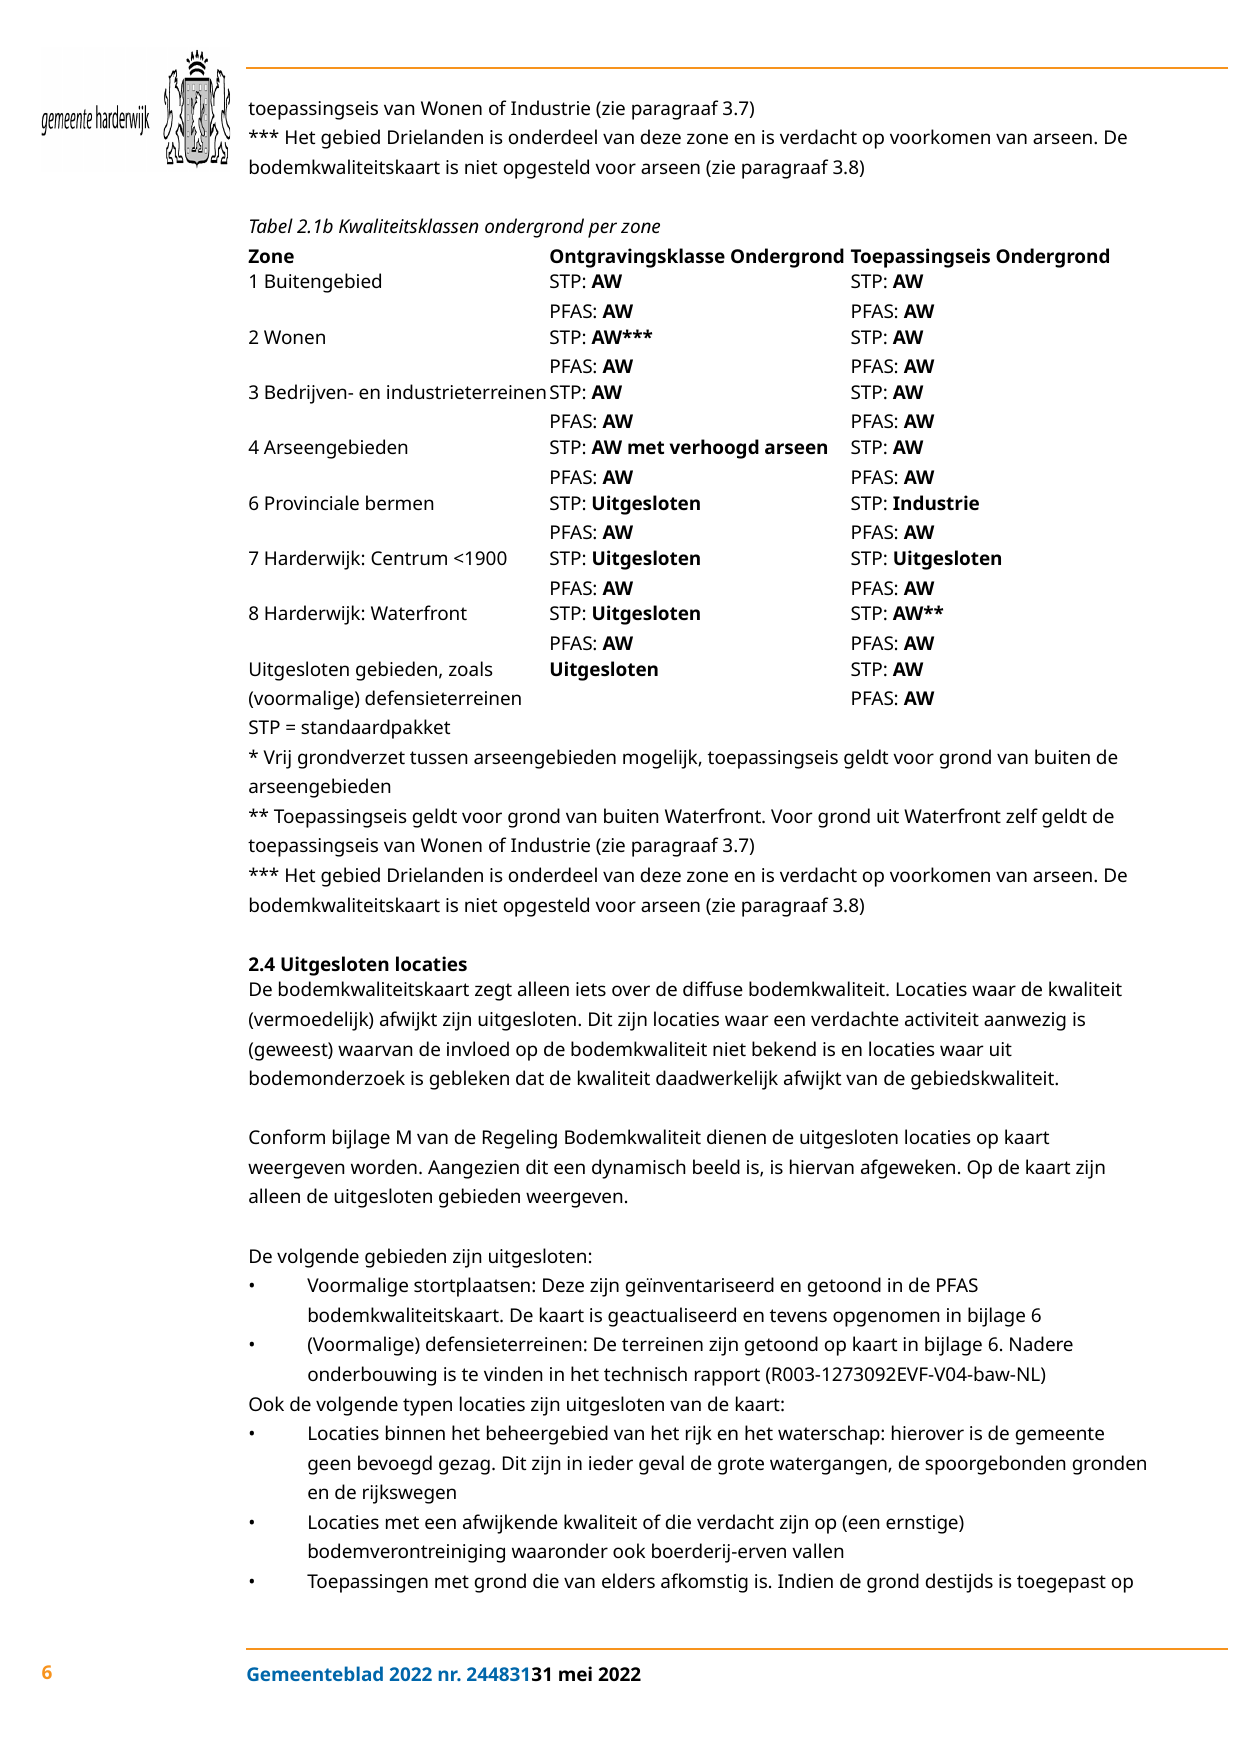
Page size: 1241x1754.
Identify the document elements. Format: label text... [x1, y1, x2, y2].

table_cell STP: AW PFAS: AW [549, 269, 850, 324]
table_cell Uitgesloten gebieden, zoals (voormalige) defensieterreinen [248, 656, 549, 711]
text Ook de volgende typen locaties zijn uitgesloten van de kaart: [248, 1391, 1152, 1417]
table_header Toepassingseis Ondergrond [850, 243, 1152, 268]
picture [41, 47, 231, 172]
table_cell STP: Uitgesloten PFAS: AW [549, 600, 850, 656]
text 2.4 Uitgesloten locaties [248, 951, 1152, 977]
table_cell 3 Bedrijven- en industrieterreinen [248, 379, 549, 434]
text De volgende gebieden zijn uitgesloten: [248, 1243, 1152, 1269]
text *** Het gebied Drielanden is onderdeel van deze zone en is verdacht op voorkomen van arseen. De bodemkwaliteitskaart is niet opgesteld voor arseen (zie paragraaf 3.8) [248, 124, 1152, 180]
table_cell 4 Arseengebieden [248, 435, 549, 490]
table_cell 8 Harderwijk: Waterfront [248, 600, 549, 656]
table_header Ontgravingsklasse Ondergrond [549, 243, 850, 268]
table_cell STP: AW PFAS: AW [850, 269, 1152, 324]
text STP = standaardpakket [248, 714, 1152, 740]
text Tabel 2.1b Kwaliteitsklassen ondergrond per zone [248, 213, 1152, 239]
table_cell STP: AW met verhoogd arseen PFAS: AW [549, 435, 850, 490]
list Toepassingen met grond die van elders afkomstig is. Indien de grond destijds is toegepast op [248, 1568, 1152, 1594]
table_cell STP: AW PFAS: AW [850, 324, 1152, 379]
table_cell STP: AW PFAS: AW [850, 435, 1152, 490]
table_cell STP: Uitgesloten PFAS: AW [850, 545, 1152, 600]
table_header Zone [248, 243, 549, 268]
table_cell STP: AW PFAS: AW [850, 656, 1152, 711]
table_cell STP: Industrie PFAS: AW [850, 490, 1152, 545]
text Conform bijlage M van de Regeling Bodemkwaliteit dienen de uitgesloten locaties op kaart weergeven worden. Aangezien dit een dynamisch beeld is, is hiervan afgeweken. Op de kaart zijn alleen de uitgesloten gebieden weergeven. [248, 1124, 1152, 1209]
table_cell STP: Uitgesloten PFAS: AW [549, 490, 850, 545]
table_cell Uitgesloten [549, 656, 850, 711]
list Locaties met een afwijkende kwaliteit of die verdacht zijn op (een ernstige) bodemverontreiniging waaronder ook boerderij-erven vallen [248, 1509, 1152, 1564]
list (Voormalige) defensieterreinen: De terreinen zijn getoond op kaart in bijlage 6. Nadere onderbouwing is te vinden in het technisch rapport (R003-1273092EVF-V04-baw-NL) [248, 1332, 1152, 1387]
list Locaties binnen het beheergebied van het rijk en het waterschap: hierover is de gemeente geen bevoegd gezag. Dit zijn in ieder geval de grote watergangen, de spoorgebonden gronden en de rijkswegen [248, 1420, 1152, 1505]
table_cell STP: AW PFAS: AW [850, 379, 1152, 434]
text toepassingseis van Wonen of Industrie (zie paragraaf 3.7) [248, 95, 1152, 121]
list Voormalige stortplaatsen: Deze zijn geïnventariseerd en getoond in de PFAS bodemkwaliteitskaart. De kaart is geactualiseerd en tevens opgenomen in bijlage 6 [248, 1272, 1152, 1328]
table_cell 6 Provinciale bermen [248, 490, 549, 545]
table_cell 2 Wonen [248, 324, 549, 379]
table_cell 7 Harderwijk: Centrum <1900 [248, 545, 549, 600]
text ** Toepassingseis geldt voor grond van buiten Waterfront. Voor grond uit Waterfront zelf geldt de toepassingseis van Wonen of Industrie (zie paragraaf 3.7) [248, 803, 1152, 858]
text *** Het gebied Drielanden is onderdeel van deze zone en is verdacht op voorkomen van arseen. De bodemkwaliteitskaart is niet opgesteld voor arseen (zie paragraaf 3.8) [248, 862, 1152, 917]
table_cell STP: AW** PFAS: AW [850, 600, 1152, 656]
table_cell STP: AW PFAS: AW [549, 379, 850, 434]
text De bodemkwaliteitskaart zegt alleen iets over de diffuse bodemkwaliteit. Locaties waar de kwaliteit (vermoedelijk) afwijkt zijn uitgesloten. Dit zijn locaties waar een verdachte activiteit aanwezig is (geweest) waarvan de invloed op de bodemkwaliteit niet bekend is en locaties waar uit bodemonderzoek is gebleken dat de kwaliteit daadwerkelijk afwijkt van de gebiedskwaliteit. [248, 977, 1152, 1091]
table_cell 1 Buitengebied [248, 269, 549, 324]
text * Vrij grondverzet tussen arseengebieden mogelijk, toepassingseis geldt voor grond van buiten de arseengebieden [248, 744, 1152, 799]
table_cell STP: Uitgesloten PFAS: AW [549, 545, 850, 600]
table_cell STP: AW*** PFAS: AW [549, 324, 850, 379]
